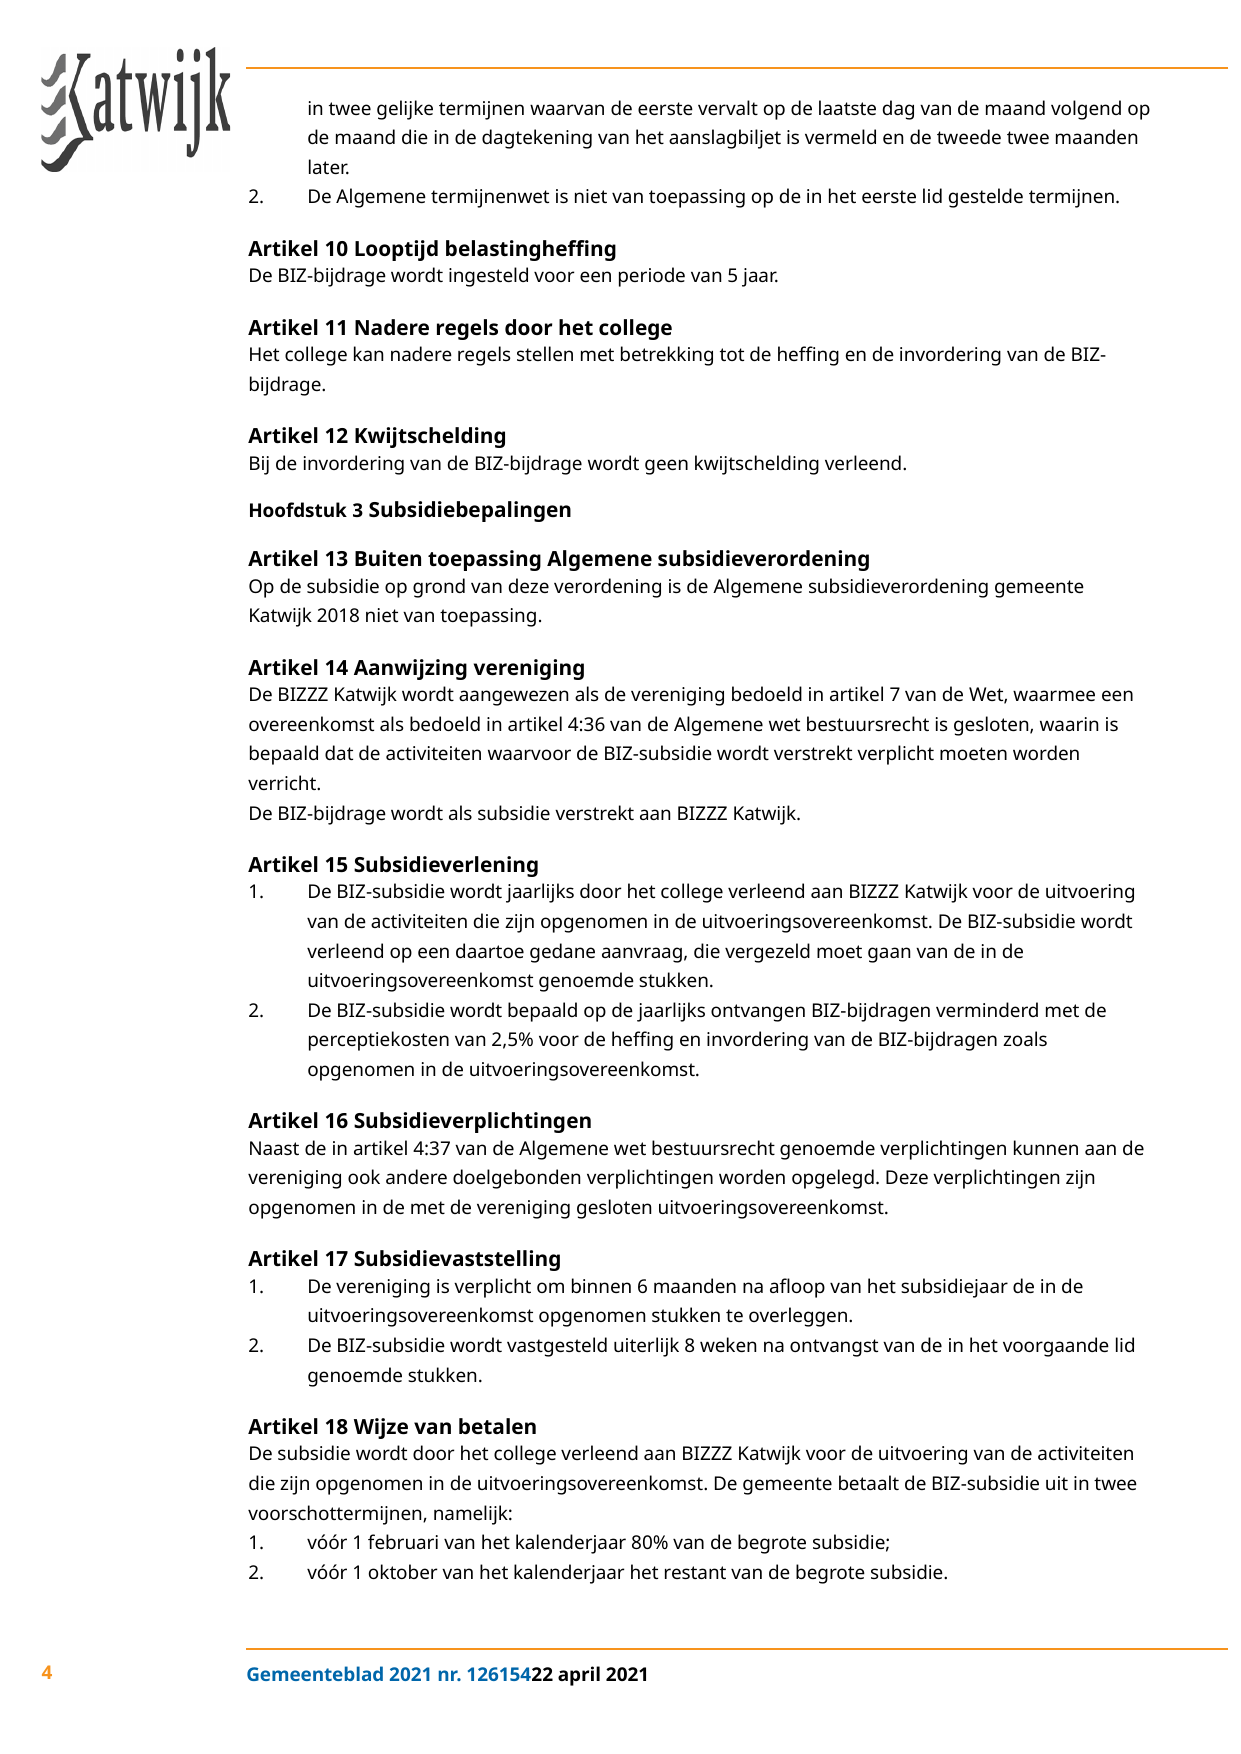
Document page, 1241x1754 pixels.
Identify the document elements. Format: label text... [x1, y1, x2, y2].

text Op de subsidie op grond van deze verordening is de Algemene subsidieverordening gemeente Katwijk 2018 niet van toepassing. [248, 573, 1152, 628]
text De BIZ-bijdrage wordt ingesteld voor een periode van 5 jaar. [248, 262, 1152, 288]
text Artikel 16 Subsidieverplichtingen [248, 1107, 1152, 1135]
list in twee gelijke termijnen waarvan de eerste vervalt op de laatste dag van de maand volgend op de maand die in de dagtekening van het aanslagbiljet is vermeld en de tweede twee maanden later. [248, 95, 1152, 180]
text Artikel 15 Subsidieverlening [248, 850, 1152, 879]
text Artikel 17 Subsidievaststelling [248, 1244, 1152, 1273]
list De vereniging is verplicht om binnen 6 maanden na afloop van het subsidiejaar de in de uitvoeringsovereenkomst opgenomen stukken te overleggen. [248, 1273, 1152, 1328]
text Het college kan nadere regels stellen met betrekking tot de heffing en de invordering van de BIZ-bijdrage. [248, 341, 1152, 397]
text Artikel 18 Wijze van betalen [248, 1412, 1152, 1441]
text Naast de in artikel 4:37 van de Algemene wet bestuursrecht genoemde verplichtingen kunnen aan de vereniging ook andere doelgebonden verplichtingen worden opgelegd. Deze verplichtingen zijn opgenomen in de met de vereniging gesloten uitvoeringsovereenkomst. [248, 1135, 1152, 1220]
list vóór 1 februari van het kalenderjaar 80% van de begrote subsidie; [248, 1529, 1152, 1555]
text De BIZ-bijdrage wordt als subsidie verstrekt aan BIZZZ Katwijk. [248, 800, 1152, 826]
text Artikel 12 Kwijtschelding [248, 421, 1152, 450]
picture [41, 47, 231, 172]
list vóór 1 oktober van het kalenderjaar het restant van de begrote subsidie. [248, 1559, 1152, 1585]
text Artikel 11 Nadere regels door het college [248, 313, 1152, 341]
text Artikel 13 Buiten toepassing Algemene subsidieverordening [248, 544, 1152, 573]
list De Algemene termijnenwet is niet van toepassing op de in het eerste lid gestelde termijnen. [248, 183, 1152, 209]
text Hoofdstuk 3 Subsidiebepalingen [248, 495, 1152, 524]
text Bij de invordering van de BIZ-bijdrage wordt geen kwijtschelding verleend. [248, 450, 1152, 475]
list De BIZ-subsidie wordt bepaald op de jaarlijks ontvangen BIZ-bijdragen verminderd met de perceptiekosten van 2,5% voor de heffing en invordering van de BIZ-bijdragen zoals opgenomen in de uitvoeringsovereenkomst. [248, 997, 1152, 1082]
text Artikel 10 Looptijd belastingheffing [248, 234, 1152, 262]
text De BIZZZ Katwijk wordt aangewezen als de vereniging bedoeld in artikel 7 van de Wet, waarmee een overeenkomst als bedoeld in artikel 4:36 van de Algemene wet bestuursrecht is gesloten, waarin is bepaald dat de activiteiten waarvoor de BIZ-subsidie wordt verstrekt verplicht moeten worden verricht. [248, 681, 1152, 796]
text De subsidie wordt door het college verleend aan BIZZZ Katwijk voor de uitvoering van de activiteiten die zijn opgenomen in de uitvoeringsovereenkomst. De gemeente betaalt de BIZ-subsidie uit in twee voorschottermijnen, namelijk: [248, 1441, 1152, 1526]
text Artikel 14 Aanwijzing vereniging [248, 653, 1152, 681]
list De BIZ-subsidie wordt jaarlijks door het college verleend aan BIZZZ Katwijk voor de uitvoering van de activiteiten die zijn opgenomen in de uitvoeringsovereenkomst. De BIZ-subsidie wordt verleend op een daartoe gedane aanvraag, die vergezeld moet gaan van de in de uitvoeringsovereenkomst genoemde stukken. [248, 879, 1152, 993]
list De BIZ-subsidie wordt vastgesteld uiterlijk 8 weken na ontvangst van de in het voorgaande lid genoemde stukken. [248, 1332, 1152, 1387]
